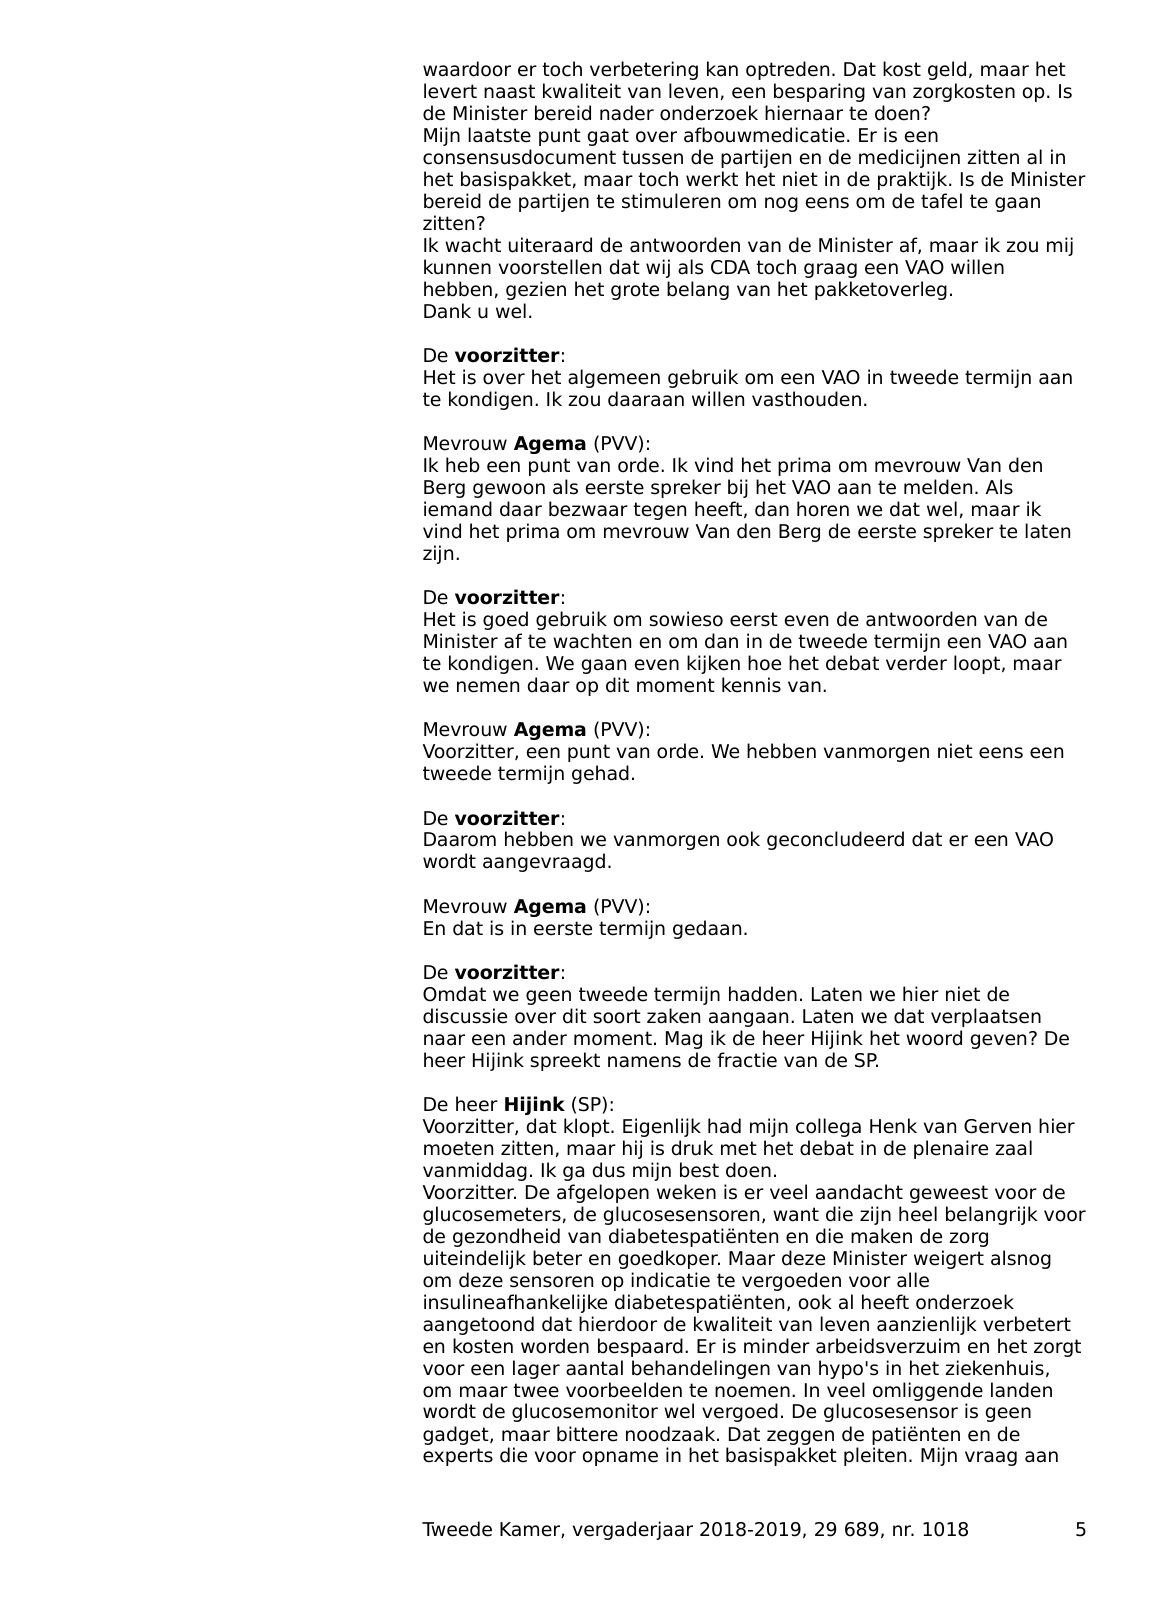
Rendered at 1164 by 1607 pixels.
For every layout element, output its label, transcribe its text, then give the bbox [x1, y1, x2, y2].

text Ik wacht uiteraard de antwoorden van de Minister af, maar ik zou mij kunnen voorstellen dat wij als CDA toch graag een VAO willen hebben, gezien het grote belang van het pakketoverleg. [422, 235, 1087, 301]
text Voorzitter. De afgelopen weken is er veel aandacht geweest voor de glucosemeters, de glucosesensoren, want die zijn heel belangrijk voor de gezondheid van diabetespatiënten en die maken de zorg uiteindelijk beter en goedkoper. Maar deze Minister weigert alsnog om deze sensoren op indicatie te vergoeden voor alle insulineafhankelijke diabetespatiënten, ook al heeft onderzoek aangetoond dat hierdoor de kwaliteit van leven aanzienlijk verbetert en kosten worden bespaard. Er is minder arbeidsverzuim en het zorgt voor een lager aantal behandelingen van hypo's in het ziekenhuis, om maar twee voorbeelden te noemen. In veel omliggende landen wordt de glucosemonitor wel vergoed. De glucosesensor is geen gadget, maar bittere noodzaak. Dat zeggen de patiënten en de experts die voor opname in het basispakket pleiten. Mijn vraag aan [422, 1182, 1087, 1467]
text Voorzitter, dat klopt. Eigenlijk had mijn collega Henk van Gerven hier moeten zitten, maar hij is druk met het debat in de plenaire zaal vanmiddag. Ik ga dus mijn best doen. [422, 1116, 1087, 1182]
text Ik heb een punt van orde. Ik vind het prima om mevrouw Van den Berg gewoon als eerste spreker bij het VAO aan te melden. Als iemand daar bezwaar tegen heeft, dan horen we dat wel, maar ik vind het prima om mevrouw Van den Berg de eerste spreker te laten zijn. [422, 455, 1087, 565]
text Mevrouw Agema (PVV): [422, 433, 1087, 455]
text Voorzitter, een punt van orde. We hebben vanmorgen niet eens een tweede termijn gehad. [422, 741, 1087, 785]
text Mevrouw Agema (PVV): [422, 896, 1087, 917]
text En dat is in eerste termijn gedaan. [422, 917, 1087, 939]
text Het is goed gebruik om sowieso eerst even de antwoorden van de Minister af te wachten en om dan in de tweede termijn een VAO aan te kondigen. We gaan even kijken hoe het debat verder loopt, maar we nemen daar op dit moment kennis van. [422, 609, 1087, 697]
text Het is over het algemeen gebruik om een VAO in tweede termijn aan te kondigen. Ik zou daaraan willen vasthouden. [422, 367, 1087, 411]
text Mevrouw Agema (PVV): [422, 719, 1087, 741]
text Daarom hebben we vanmorgen ook geconcludeerd dat er een VAO wordt aangevraagd. [422, 829, 1087, 873]
text waardoor er toch verbetering kan optreden. Dat kost geld, maar het levert naast kwaliteit van leven, een besparing van zorgkosten op. Is de Minister bereid nader onderzoek hiernaar te doen? [422, 59, 1087, 125]
text Dank u wel. [422, 301, 1087, 323]
text Omdat we geen tweede termijn hadden. Laten we hier niet de discussie over dit soort zaken aangaan. Laten we dat verplaatsen naar een ander moment. Mag ik de heer Hijink het woord geven? De heer Hijink spreekt namens de fractie van de SP. [422, 984, 1087, 1072]
text De voorzitter: [422, 807, 1087, 829]
text De voorzitter: [422, 345, 1087, 367]
text De voorzitter: [422, 587, 1087, 609]
text Mijn laatste punt gaat over afbouwmedicatie. Er is een consensusdocument tussen de partijen en de medicijnen zitten al in het basispakket, maar toch werkt het niet in de praktijk. Is de Minister bereid de partijen te stimuleren om nog eens om de tafel te gaan zitten? [422, 125, 1087, 235]
text De heer Hijink (SP): [422, 1094, 1087, 1116]
text De voorzitter: [422, 962, 1087, 984]
